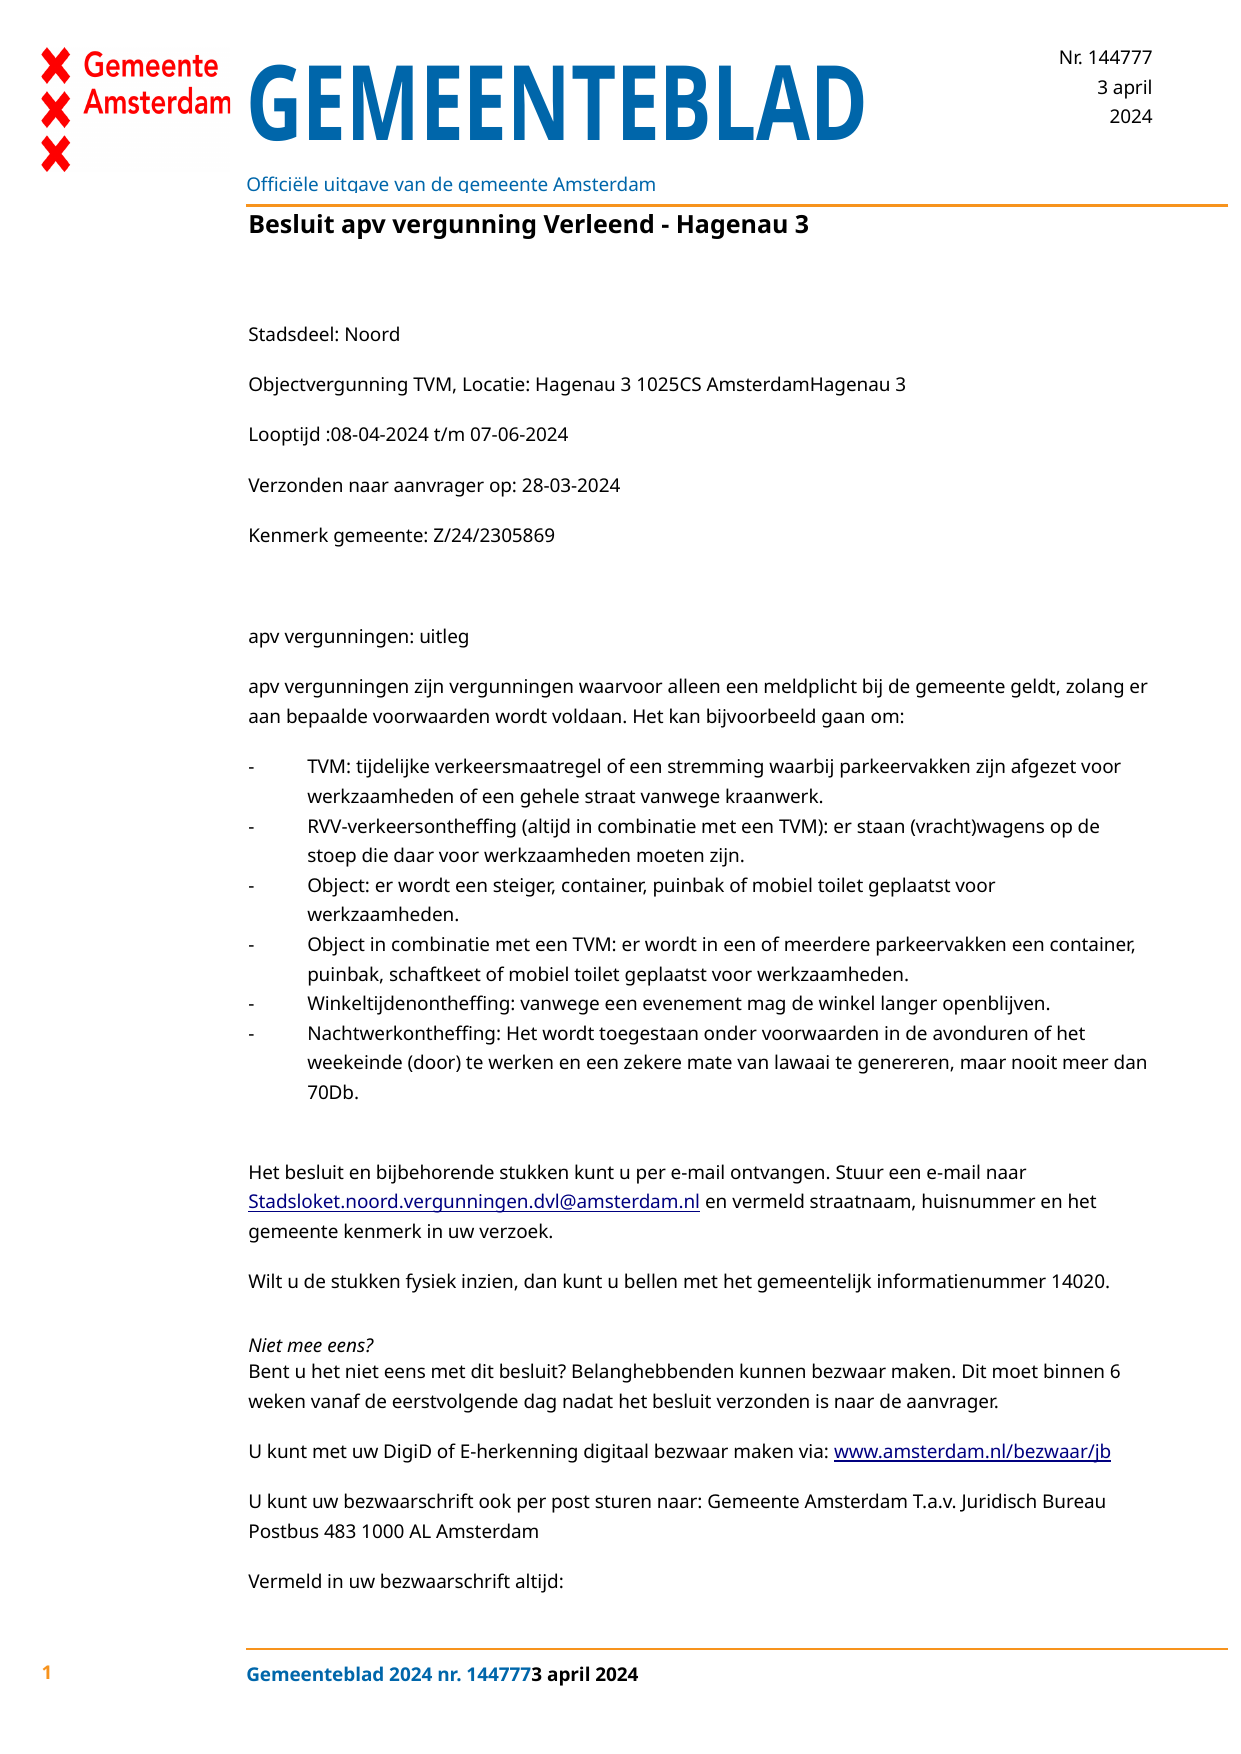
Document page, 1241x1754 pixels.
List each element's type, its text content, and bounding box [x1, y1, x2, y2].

list RVV-verkeersontheffing (altijd in combinatie met een TVM): er staan (vracht)wagens op de stoep die daar voor werkzaamheden moeten zijn. [248, 813, 1152, 868]
text Wilt u de stukken fysiek inzien, dan kunt u bellen met het gemeentelijk informatienummer 14020. [248, 1269, 1152, 1294]
text Besluit apv vergunning Verleend - Hagenau 3 [248, 207, 1152, 241]
text Verzonden naar aanvrager op: 28-03-2024 [248, 472, 1152, 498]
list Object in combinatie met een TVM: er wordt in een of meerdere parkeervakken een container, puinbak, schaftkeet of mobiel toilet geplaatst voor werkzaamheden. [248, 931, 1152, 986]
text Vermeld in uw bezwaarschrift altijd: [248, 1569, 1152, 1594]
text Objectvergunning TVM, Locatie: Hagenau 3 1025CS AmsterdamHagenau 3 [248, 371, 1152, 397]
text Stadsdeel: Noord [248, 321, 1152, 346]
text Niet mee eens? [248, 1333, 1152, 1358]
text Kenmerk gemeente: Z/24/2305869 [248, 522, 1152, 548]
text U kunt met uw DigiD of E-herkenning digitaal bezwaar maken via: www.amsterdam.nl/bezwaar/jb [248, 1438, 1152, 1464]
text Looptijd :08-04-2024 t/m 07-06-2024 [248, 422, 1152, 447]
text apv vergunningen zijn vergunningen waarvoor alleen een meldplicht bij de gemeente geldt, zolang er aan bepaalde voorwaarden wordt voldaan. Het kan bijvoorbeeld gaan om: [248, 674, 1152, 729]
text U kunt uw bezwaarschrift ook per post sturen naar: Gemeente Amsterdam T.a.v. Juridisch Bureau Postbus 483 1000 AL Amsterdam [248, 1489, 1152, 1544]
text apv vergunningen: uitleg [248, 623, 1152, 649]
picture [41, 47, 231, 172]
text Het besluit en bijbehorende stukken kunt u per e-mail ontvangen. Stuur een e-mail naar Stadsloket.noord.vergunningen.dvl@amsterdam.nl en vermeld straatnaam, huisnummer en het gemeente kenmerk in uw verzoek. [248, 1159, 1152, 1244]
list Nachtwerkontheffing: Het wordt toegestaan onder voorwaarden in de avonduren of het weekeinde (door) te werken en een zekere mate van lawaai te genereren, maar nooit meer dan 70Db. [248, 1020, 1152, 1105]
list Object: er wordt een steiger, container, puinbak of mobiel toilet geplaatst voor werkzaamheden. [248, 872, 1152, 927]
list Winkeltijdenontheffing: vanwege een evenement mag de winkel langer openblijven. [248, 990, 1152, 1016]
text Bent u het niet eens met dit besluit? Belanghebbenden kunnen bezwaar maken. Dit moet binnen 6 weken vanaf de eerstvolgende dag nadat het besluit verzonden is naar de aanvrager. [248, 1358, 1152, 1414]
list TVM: tijdelijke verkeersmaatregel of een stremming waarbij parkeervakken zijn afgezet voor werkzaamheden of een gehele straat vanwege kraanwerk. [248, 754, 1152, 809]
